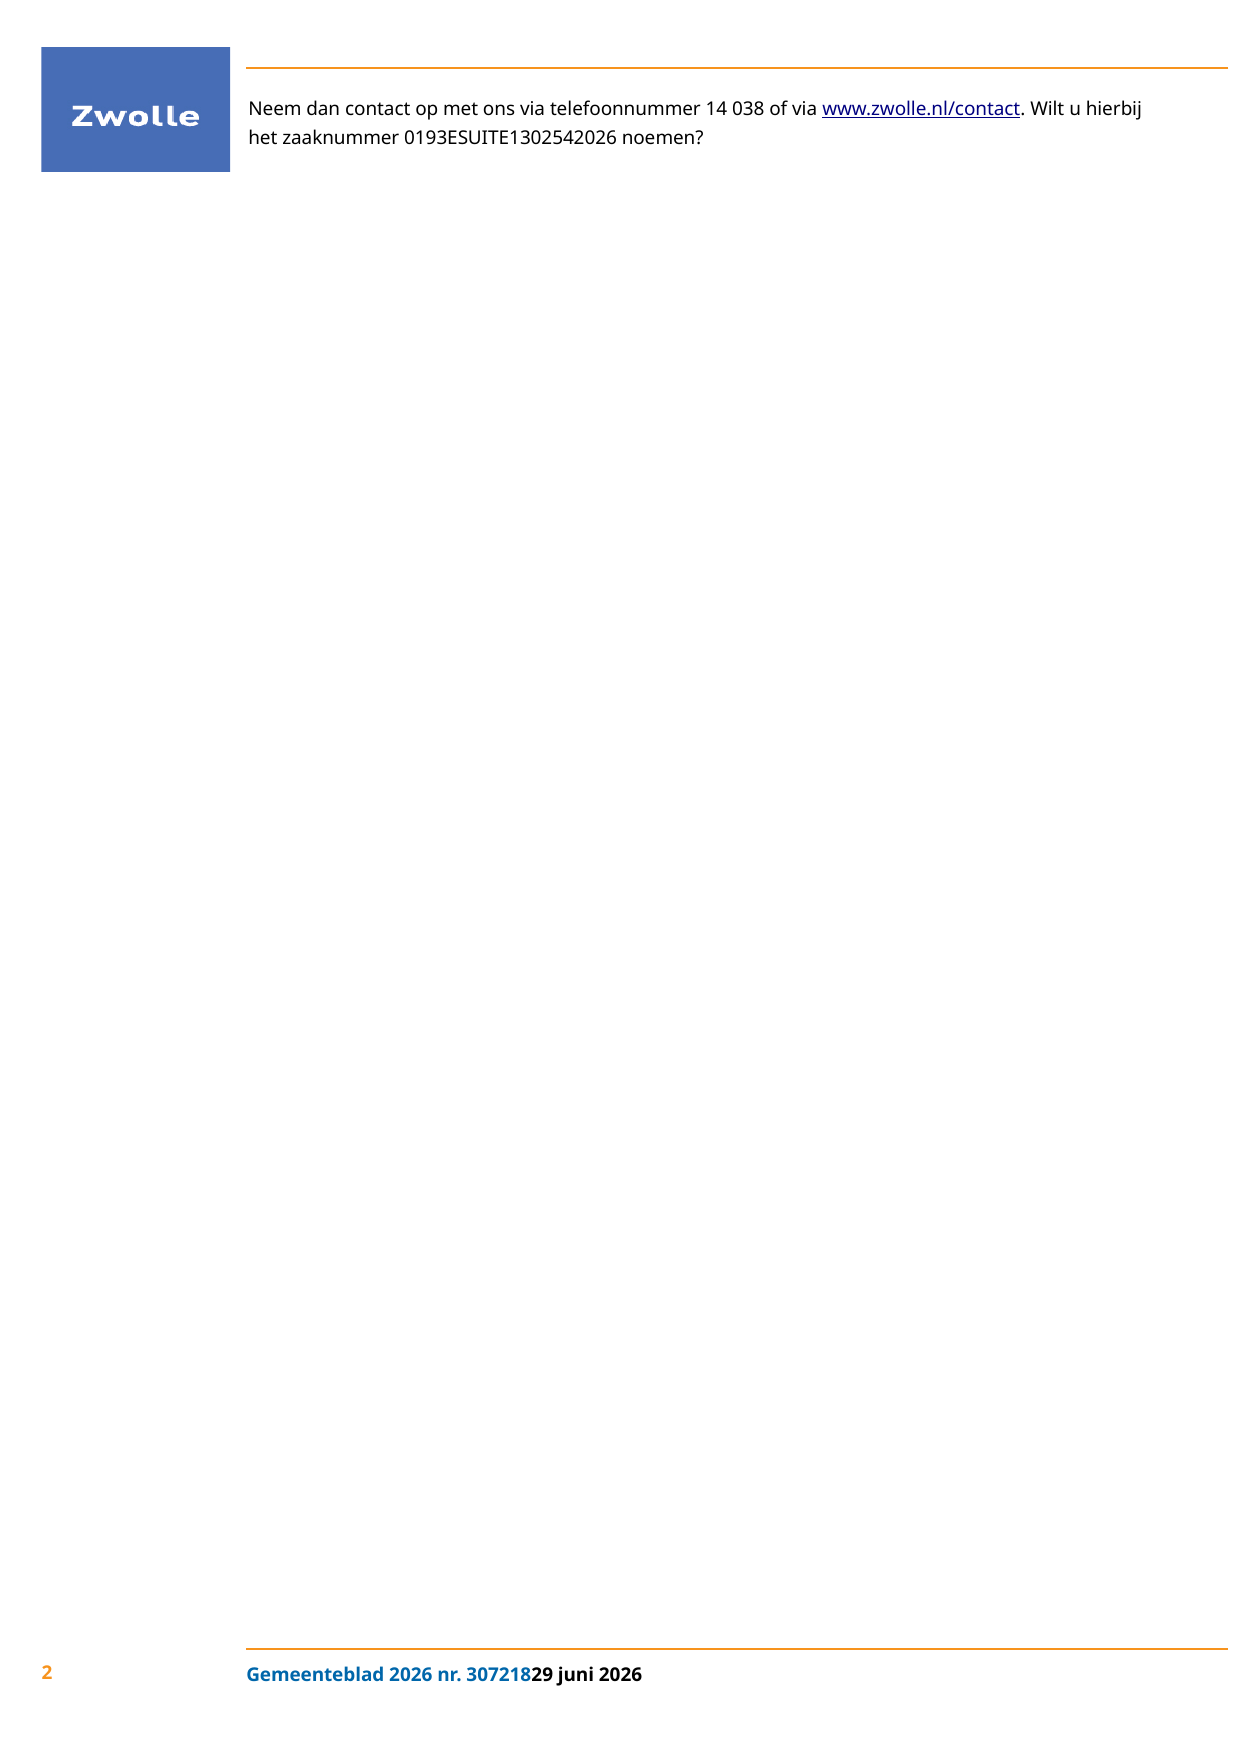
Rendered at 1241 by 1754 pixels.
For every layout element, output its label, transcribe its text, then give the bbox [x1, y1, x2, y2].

picture [41, 47, 231, 172]
text Neem dan contact op met ons via telefoonnummer 14 038 of via www.zwolle.nl/contact. Wilt u hierbij het zaaknummer 0193ESUITE1302542026 noemen? [248, 95, 1152, 150]
